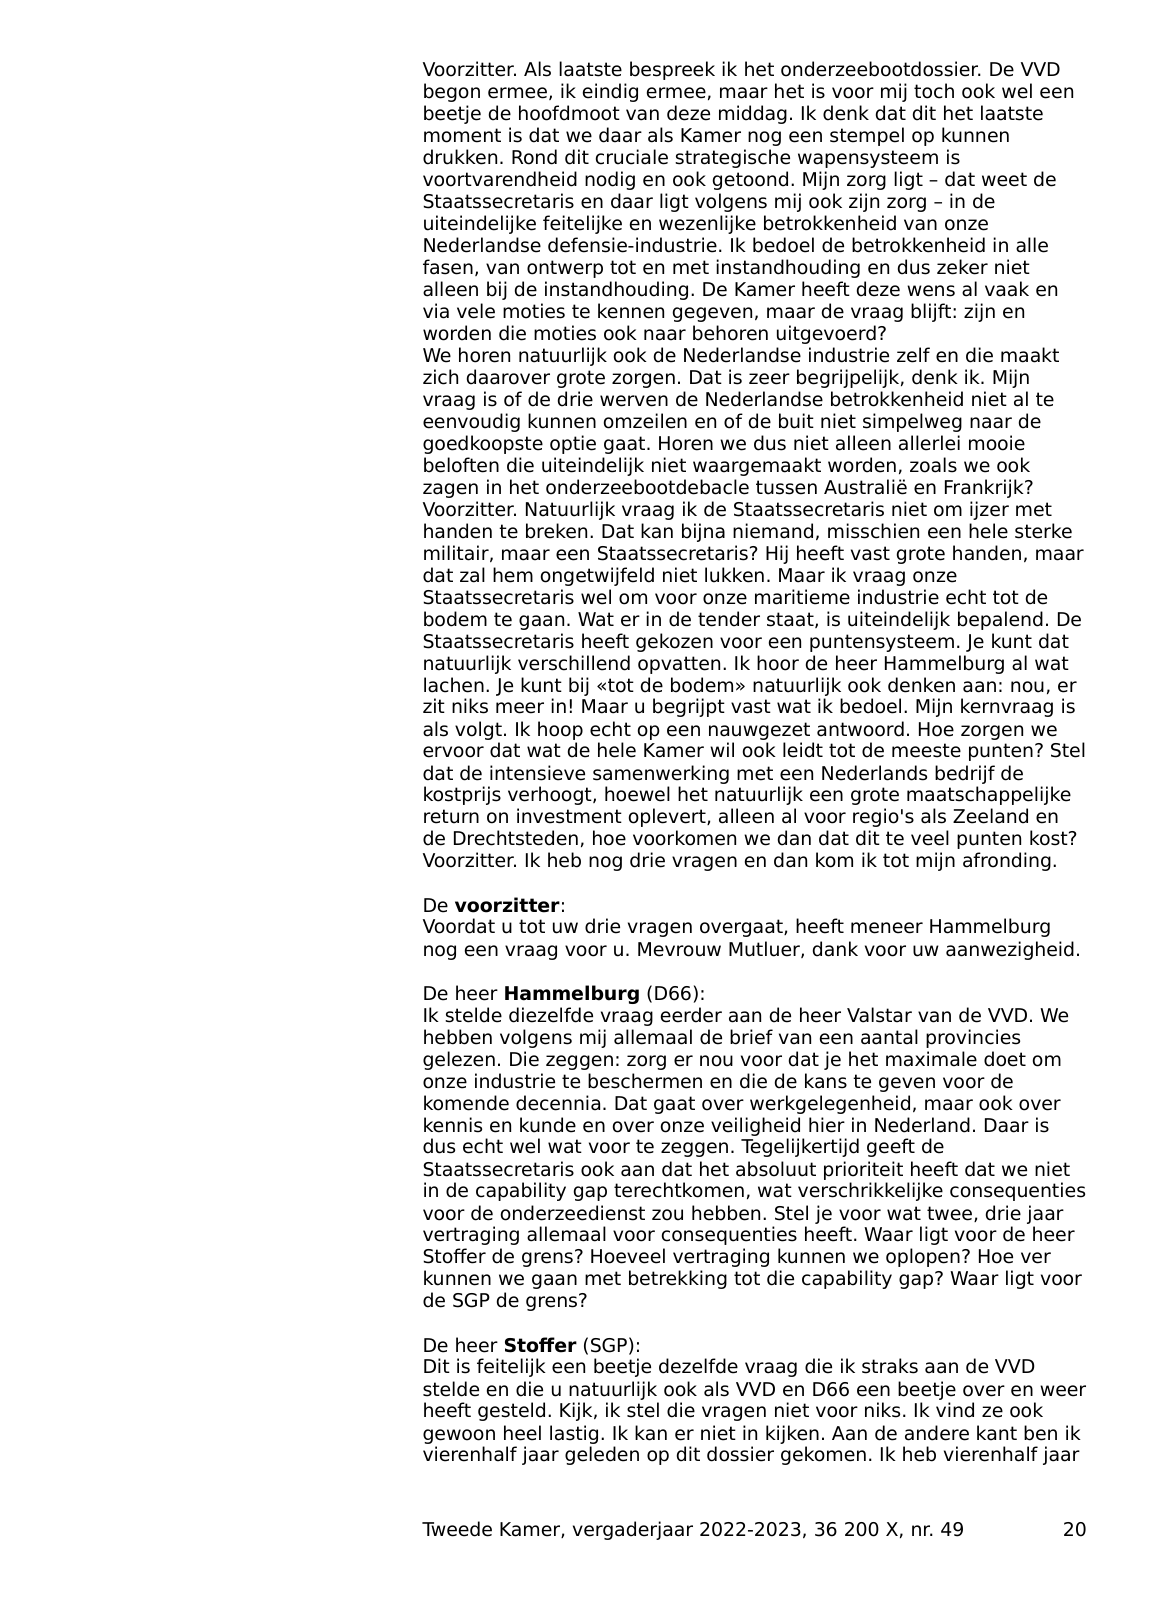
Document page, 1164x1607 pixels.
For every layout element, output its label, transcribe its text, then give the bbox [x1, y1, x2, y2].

text De voorzitter: [422, 894, 1087, 916]
text Voorzitter. Ik heb nog drie vragen en dan kom ik tot mijn afronding. [422, 850, 1087, 872]
text Voorzitter. Als laatste bespreek ik het onderzeebootdossier. De VVD begon ermee, ik eindig ermee, maar het is voor mij toch ook wel een beetje de hoofdmoot van deze middag. Ik denk dat dit het laatste moment is dat we daar als Kamer nog een stempel op kunnen drukken. Rond dit cruciale strategische wapensysteem is voortvarendheid nodig en ook getoond. Mijn zorg ligt – dat weet de Staatssecretaris en daar ligt volgens mij ook zijn zorg – in de uiteindelijke feitelijke en wezenlijke betrokkenheid van onze Nederlandse defensie-industrie. Ik bedoel de betrokkenheid in alle fasen, van ontwerp tot en met instandhouding en dus zeker niet alleen bij de instandhouding. De Kamer heeft deze wens al vaak en via vele moties te kennen gegeven, maar de vraag blijft: zijn en worden die moties ook naar behoren uitgevoerd? [422, 59, 1087, 345]
text Dit is feitelijk een beetje dezelfde vraag die ik straks aan de VVD stelde en die u natuurlijk ook als VVD en D66 een beetje over en weer heeft gesteld. Kijk, ik stel die vragen niet voor niks. Ik vind ze ook gewoon heel lastig. Ik kan er niet in kijken. Aan de andere kant ben ik vierenhalf jaar geleden op dit dossier gekomen. Ik heb vierenhalf jaar [422, 1356, 1087, 1466]
text We horen natuurlijk ook de Nederlandse industrie zelf en die maakt zich daarover grote zorgen. Dat is zeer begrijpelijk, denk ik. Mijn vraag is of de drie werven de Nederlandse betrokkenheid niet al te eenvoudig kunnen omzeilen en of de buit niet simpelweg naar de goedkoopste optie gaat. Horen we dus niet alleen allerlei mooie beloften die uiteindelijk niet waargemaakt worden, zoals we ook zagen in het onderzeebootdebacle tussen Australië en Frankrijk? [422, 345, 1087, 499]
text De heer Stoffer (SGP): [422, 1334, 1087, 1356]
text Voorzitter. Natuurlijk vraag ik de Staatssecretaris niet om ijzer met handen te breken. Dat kan bijna niemand, misschien een hele sterke militair, maar een Staatssecretaris? Hij heeft vast grote handen, maar dat zal hem ongetwijfeld niet lukken. Maar ik vraag onze Staatssecretaris wel om voor onze maritieme industrie echt tot de bodem te gaan. Wat er in de tender staat, is uiteindelijk bepalend. De Staatssecretaris heeft gekozen voor een puntensysteem. Je kunt dat natuurlijk verschillend opvatten. Ik hoor de heer Hammelburg al wat lachen. Je kunt bij «tot de bodem» natuurlijk ook denken aan: nou, er zit niks meer in! Maar u begrijpt vast wat ik bedoel. Mijn kernvraag is als volgt. Ik hoop echt op een nauwgezet antwoord. Hoe zorgen we ervoor dat wat de hele Kamer wil ook leidt tot de meeste punten? Stel dat de intensieve samenwerking met een Nederlands bedrijf de kostprijs verhoogt, hoewel het natuurlijk een grote maatschappelijke return on investment oplevert, alleen al voor regio's als Zeeland en de Drechtsteden, hoe voorkomen we dan dat dit te veel punten kost? [422, 499, 1087, 850]
text Voordat u tot uw drie vragen overgaat, heeft meneer Hammelburg nog een vraag voor u. Mevrouw Mutluer, dank voor uw aanwezigheid. [422, 916, 1087, 960]
text Ik stelde diezelfde vraag eerder aan de heer Valstar van de VVD. We hebben volgens mij allemaal de brief van een aantal provincies gelezen. Die zeggen: zorg er nou voor dat je het maximale doet om onze industrie te beschermen en die de kans te geven voor de komende decennia. Dat gaat over werkgelegenheid, maar ook over kennis en kunde en over onze veiligheid hier in Nederland. Daar is dus echt wel wat voor te zeggen. Tegelijkertijd geeft de Staatssecretaris ook aan dat het absoluut prioriteit heeft dat we niet in de capability gap terechtkomen, wat verschrikkelijke consequenties voor de onderzeedienst zou hebben. Stel je voor wat twee, drie jaar vertraging allemaal voor consequenties heeft. Waar ligt voor de heer Stoffer de grens? Hoeveel vertraging kunnen we oplopen? Hoe ver kunnen we gaan met betrekking tot die capability gap? Waar ligt voor de SGP de grens? [422, 1004, 1087, 1312]
text De heer Hammelburg (D66): [422, 983, 1087, 1004]
